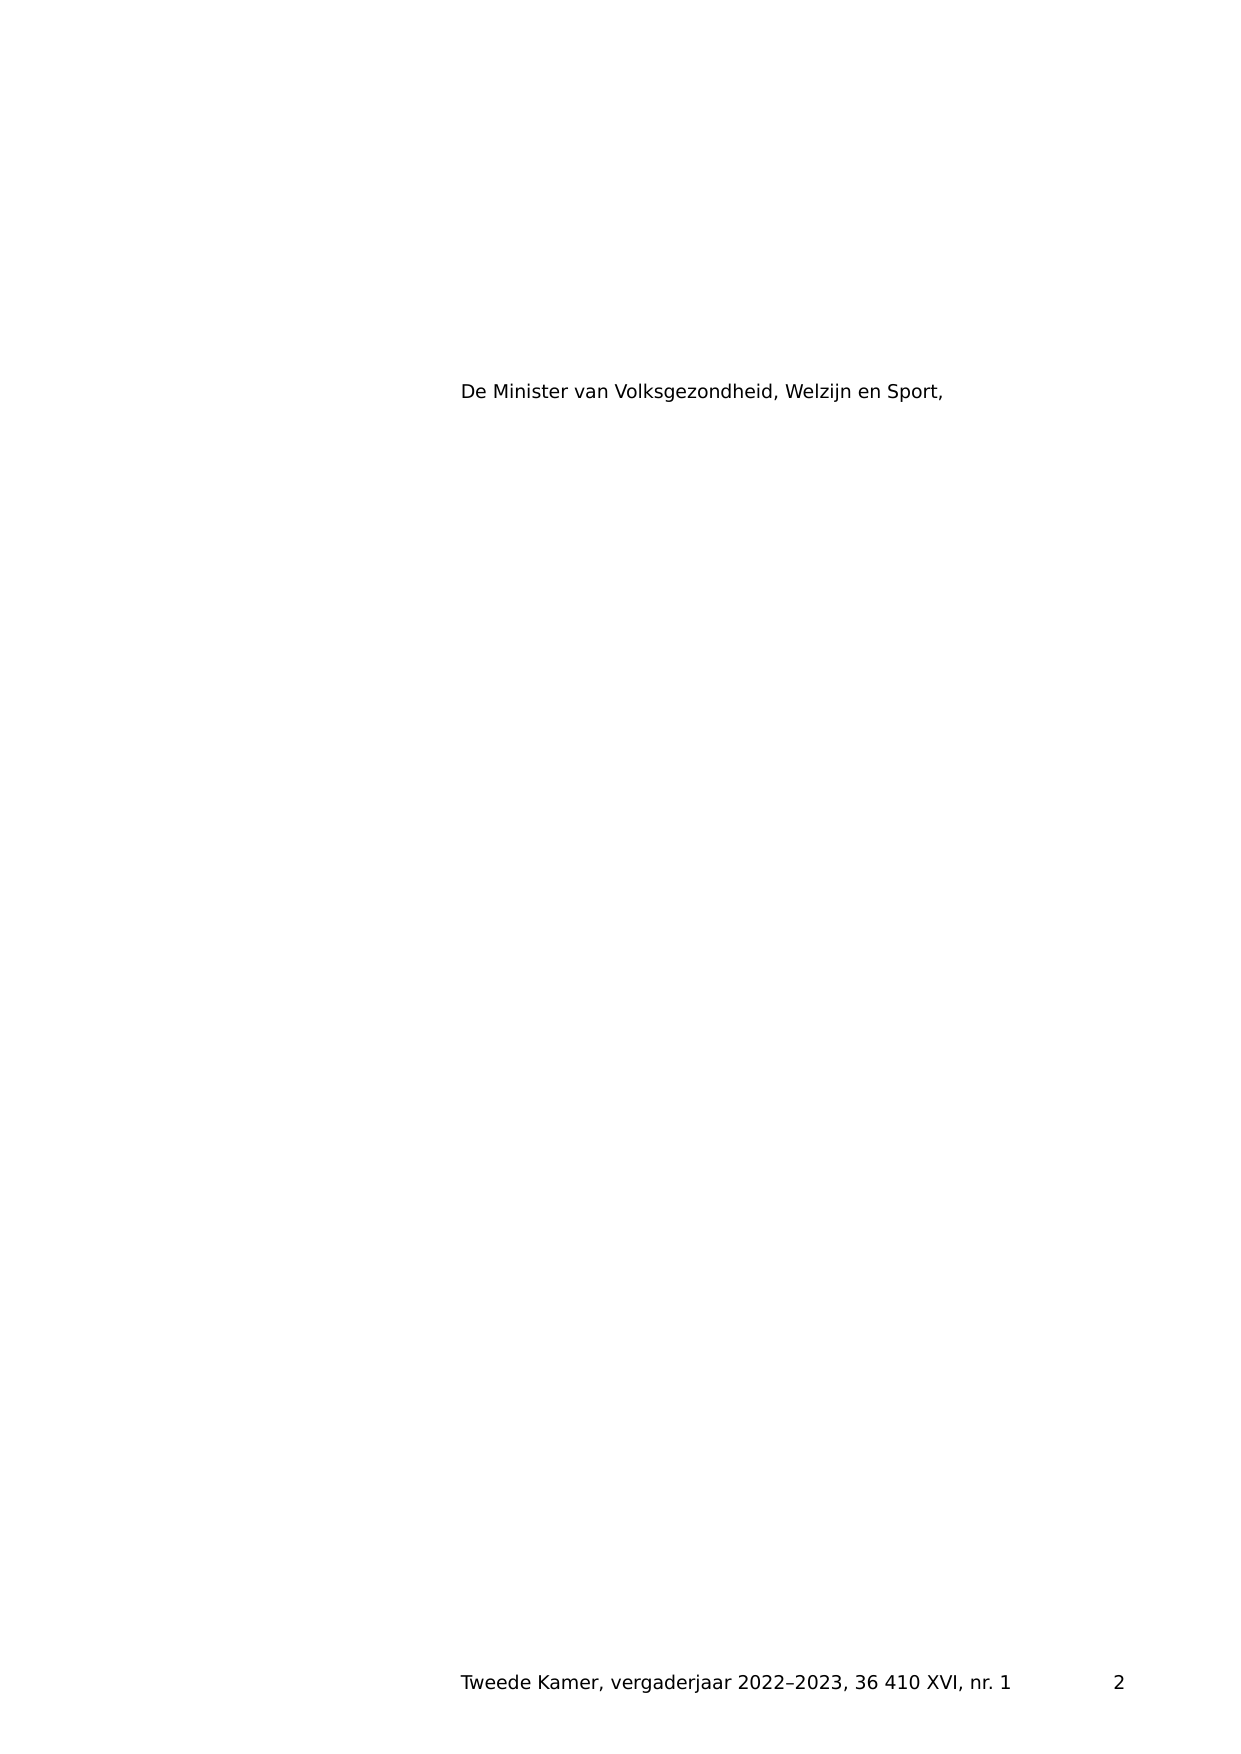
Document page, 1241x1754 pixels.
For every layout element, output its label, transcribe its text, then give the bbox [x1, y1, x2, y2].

text De Minister van Volksgezondheid, Welzijn en Sport, [461, 381, 1125, 403]
